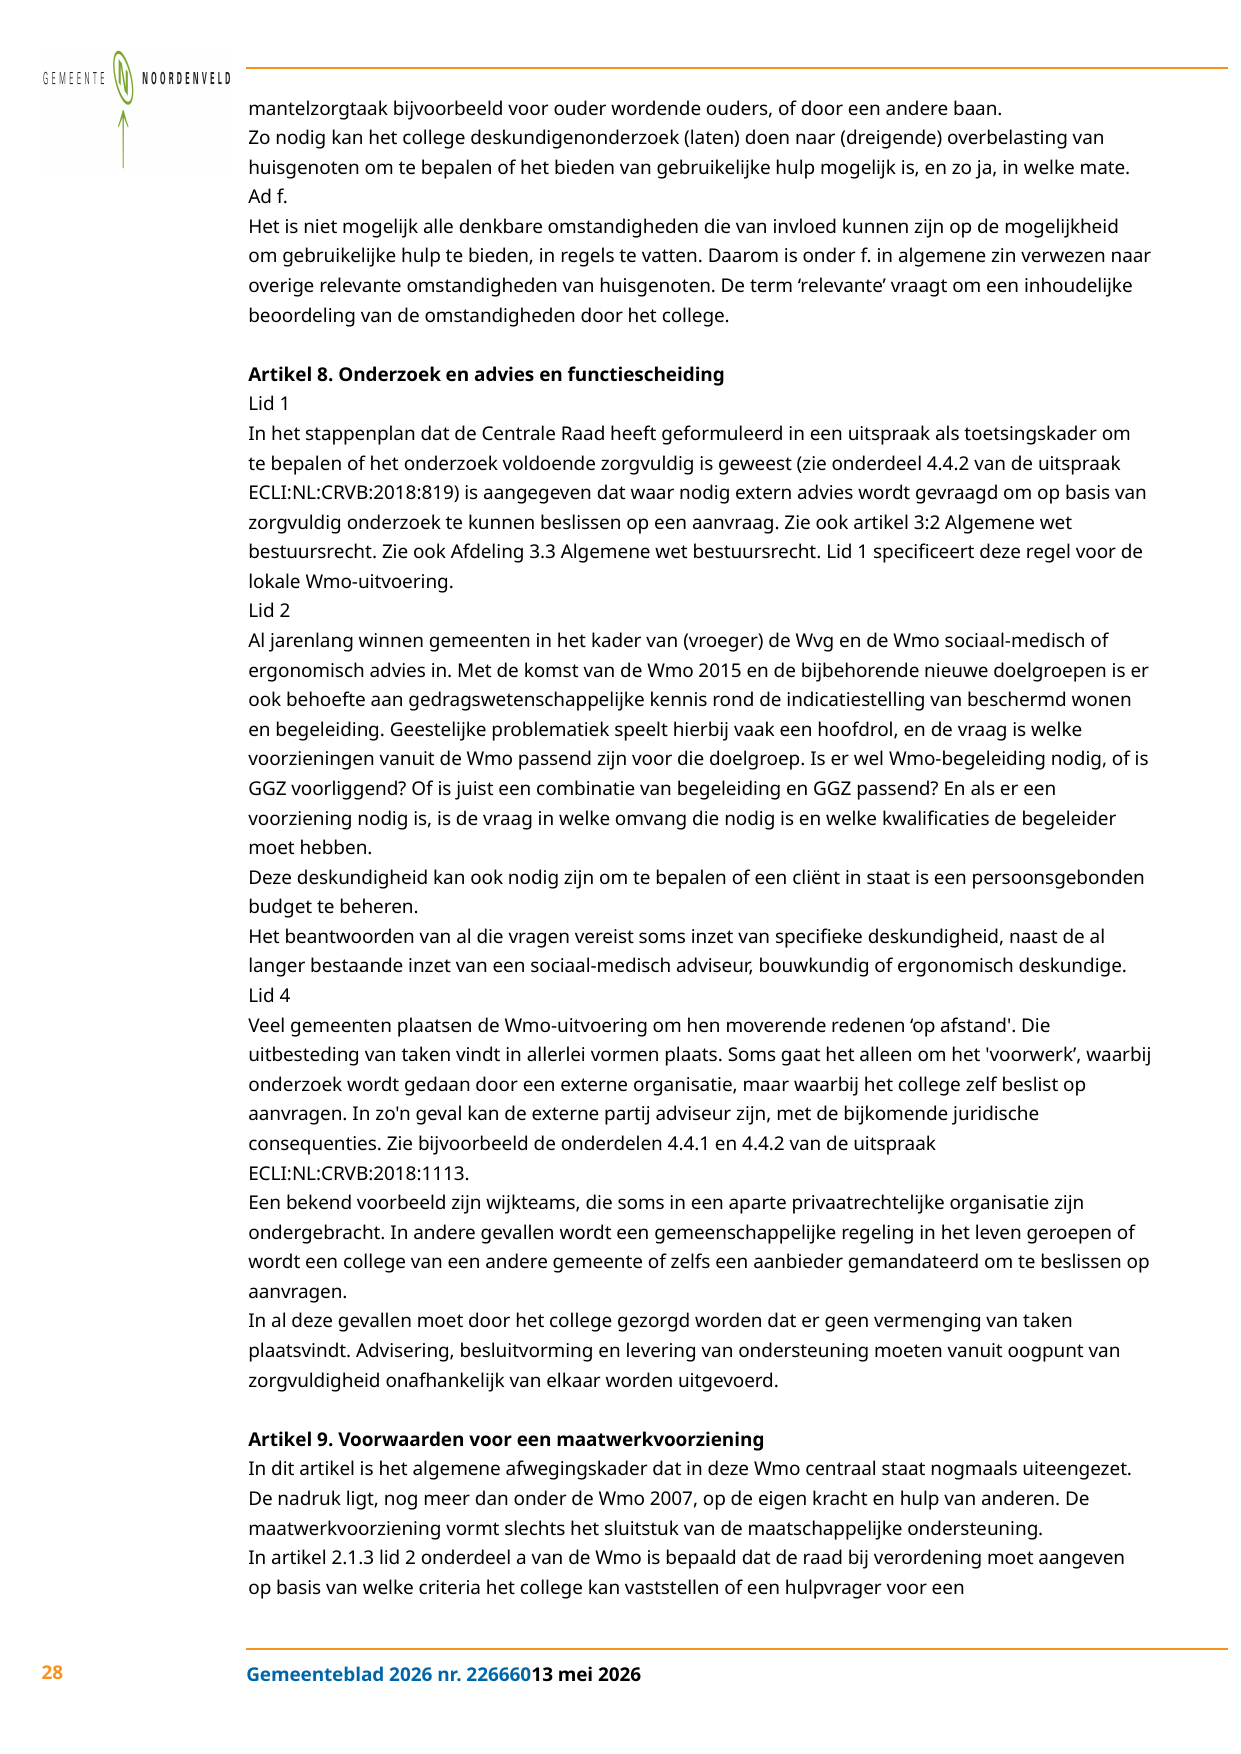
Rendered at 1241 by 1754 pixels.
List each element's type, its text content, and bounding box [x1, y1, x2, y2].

text In al deze gevallen moet door het college gezorgd worden dat er geen vermenging van taken plaatsvindt. Advisering, besluitvorming en levering van ondersteuning moeten vanuit oogpunt van zorgvuldigheid onafhankelijk van elkaar worden uitgevoerd. [248, 1308, 1152, 1393]
text In het stappenplan dat de Centrale Raad heeft geformuleerd in een uitspraak als toetsingskader om te bepalen of het onderzoek voldoende zorgvuldig is geweest (zie onderdeel 4.4.2 van de uitspraak ECLI:NL:CRVB:2018:819) is aangegeven dat waar nodig extern advies wordt gevraagd om op basis van zorgvuldig onderzoek te kunnen beslissen op een aanvraag. Zie ook artikel 3:2 Algemene wet bestuursrecht. Zie ook Afdeling 3.3 Algemene wet bestuursrecht. Lid 1 specificeert deze regel voor de lokale Wmo-uitvoering. [248, 420, 1152, 594]
text Zo nodig kan het college deskundigenonderzoek (laten) doen naar (dreigende) overbelasting van huisgenoten om te bepalen of het bieden van gebruikelijke hulp mogelijk is, en zo ja, in welke mate. [248, 124, 1152, 180]
text Ad f. [248, 183, 1152, 209]
text Lid 2 [248, 598, 1152, 623]
text Deze deskundigheid kan ook nodig zijn om te bepalen of een cliënt in staat is een persoonsgebonden budget te beheren. [248, 864, 1152, 919]
text In artikel 2.1.3 lid 2 onderdeel a van de Wmo is bepaald dat de raad bij verordening moet aangeven op basis van welke criteria het college kan vaststellen of een hulpvrager voor een [248, 1544, 1152, 1600]
text Artikel 8. Onderzoek en advies en functiescheiding [248, 361, 1152, 387]
text In dit artikel is het algemene afwegingskader dat in deze Wmo centraal staat nogmaals uiteengezet. De nadruk ligt, nog meer dan onder de Wmo 2007, op de eigen kracht en hulp van anderen. De maatwerkvoorziening vormt slechts het sluitstuk van de maatschappelijke ondersteuning. [248, 1456, 1152, 1541]
text Artikel 9. Voorwaarden voor een maatwerkvoorziening [248, 1426, 1152, 1452]
text Lid 1 [248, 391, 1152, 416]
text Een bekend voorbeeld zijn wijkteams, die soms in een aparte privaatrechtelijke organisatie zijn ondergebracht. In andere gevallen wordt een gemeenschappelijke regeling in het leven geroepen of wordt een college van een andere gemeente of zelfs een aanbieder gemandateerd om te beslissen op aanvragen. [248, 1189, 1152, 1304]
text Het is niet mogelijk alle denkbare omstandigheden die van invloed kunnen zijn op de mogelijkheid om gebruikelijke hulp te bieden, in regels te vatten. Daarom is onder f. in algemene zin verwezen naar overige relevante omstandigheden van huisgenoten. De term ‘relevante’ vraagt om een inhoudelijke beoordeling van de omstandigheden door het college. [248, 213, 1152, 328]
text Al jarenlang winnen gemeenten in het kader van (vroeger) de Wvg en de Wmo sociaal-medisch of ergonomisch advies in. Met de komst van de Wmo 2015 en de bijbehorende nieuwe doelgroepen is er ook behoefte aan gedragswetenschappelijke kennis rond de indicatiestelling van beschermd wonen en begeleiding. Geestelijke problematiek speelt hierbij vaak een hoofdrol, en de vraag is welke voorzieningen vanuit de Wmo passend zijn voor die doelgroep. Is er wel Wmo-begeleiding nodig, of is GGZ voorliggend? Of is juist een combinatie van begeleiding en GGZ passend? En als er een voorziening nodig is, is de vraag in welke omvang die nodig is en welke kwalificaties de begeleider moet hebben. [248, 627, 1152, 860]
picture [41, 47, 231, 172]
text mantelzorgtaak bijvoorbeeld voor ouder wordende ouders, of door een andere baan. [248, 95, 1152, 121]
text Lid 4 [248, 982, 1152, 1008]
text Veel gemeenten plaatsen de Wmo-uitvoering om hen moverende redenen ‘op afstand'. Die uitbesteding van taken vindt in allerlei vormen plaats. Soms gaat het alleen om het 'voorwerk’, waarbij onderzoek wordt gedaan door een externe organisatie, maar waarbij het college zelf beslist op aanvragen. In zo'n geval kan de externe partij adviseur zijn, met de bijkomende juridische consequenties. Zie bijvoorbeeld de onderdelen 4.4.1 en 4.4.2 van de uitspraak ECLI:NL:CRVB:2018:1113. [248, 1012, 1152, 1186]
text Het beantwoorden van al die vragen vereist soms inzet van specifieke deskundigheid, naast de al langer bestaande inzet van een sociaal-medisch adviseur, bouwkundig of ergonomisch deskundige. [248, 923, 1152, 978]
